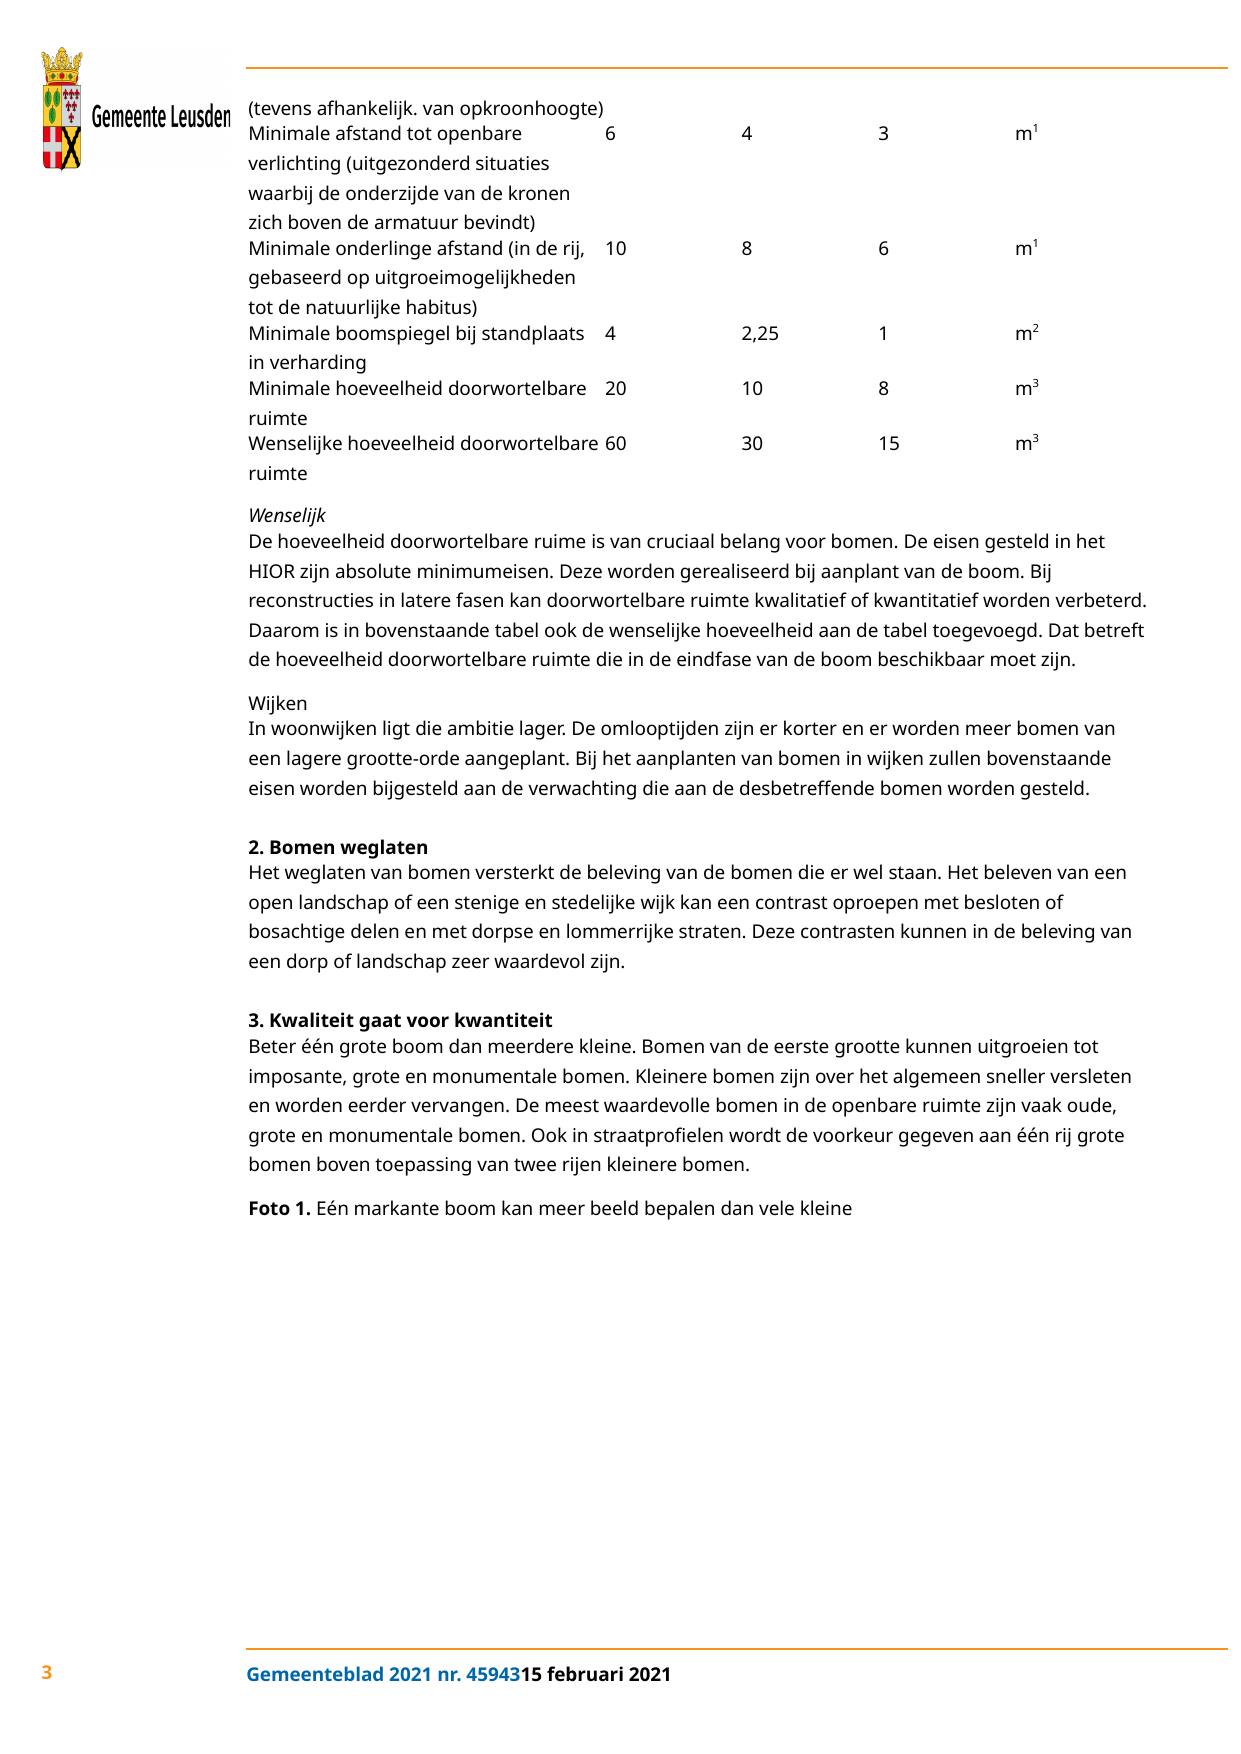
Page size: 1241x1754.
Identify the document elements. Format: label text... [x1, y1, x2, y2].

text 2. Bomen weglaten [248, 834, 1152, 859]
table_cell Minimale onderlinge afstand (in de rij, gebaseerd op uitgroeimogelijkheden tot de natuurlijke habitus) [248, 235, 605, 320]
text Beter één grote boom dan meerdere kleine. Bomen van de eerste grootte kunnen uitgroeien tot imposante, grote en monumentale bomen. Kleinere bomen zijn over het algemeen sneller versleten en worden eerder vervangen. De meest waardevolle bomen in de openbare ruimte zijn vaak oude, grote en monumentale bomen. Ook in straatprofielen wordt de voorkeur gegeven aan één rij grote bomen boven toepassing van twee rijen kleinere bomen. [248, 1033, 1152, 1177]
table_cell m3 [1015, 375, 1152, 431]
table_cell [1015, 95, 1152, 121]
table_cell 2,25 [741, 320, 878, 375]
text In woonwijken ligt die ambitie lager. De omlooptijden zijn er korter en er worden meer bomen van een lagere grootte-orde aangeplant. Bij het aanplanten van bomen in wijken zullen bovenstaande eisen worden bijgesteld aan de verwachting die aan de desbetreffende bomen worden gesteld. [248, 716, 1152, 800]
text Het weglaten van bomen versterkt de beleving van de bomen die er wel staan. Het beleven van een open landschap of een stenige en stedelijke wijk kan een contrast oproepen met besloten of bosachtige delen en met dorpse en lommerrijke straten. Deze contrasten kunnen in de beleving van een dorp of landschap zeer waardevol zijn. [248, 859, 1152, 974]
table_cell 3 [878, 121, 1015, 235]
table_cell [605, 95, 741, 121]
table_cell 20 [605, 375, 741, 431]
table_cell 1 [878, 320, 1015, 375]
table_cell 8 [741, 235, 878, 320]
table_cell m1 [1015, 235, 1152, 320]
table_cell Minimale boomspiegel bij standplaats in verharding [248, 320, 605, 375]
table_cell [741, 95, 878, 121]
table_cell m2 [1015, 320, 1152, 375]
table_cell Minimale hoeveelheid doorwortelbare ruimte [248, 375, 605, 431]
table_cell 10 [605, 235, 741, 320]
picture [41, 47, 231, 172]
text Wenselijk [248, 503, 1152, 528]
table_cell m3 [1015, 431, 1152, 486]
table_cell Wenselijke hoeveelheid doorwortelbare ruimte [248, 431, 605, 486]
table_cell 6 [878, 235, 1015, 320]
text De hoeveelheid doorwortelbare ruime is van cruciaal belang voor bomen. De eisen gesteld in het HIOR zijn absolute minimumeisen. Deze worden gerealiseerd bij aanplant van de boom. Bij reconstructies in latere fasen kan doorwortelbare ruimte kwalitatief of kwantitatief worden verbeterd. Daarom is in bovenstaande tabel ook de wenselijke hoeveelheid aan de tabel toegevoegd. Dat betreft de hoeveelheid doorwortelbare ruimte die in de eindfase van de boom beschikbaar moet zijn. [248, 528, 1152, 672]
table_cell [878, 95, 1015, 121]
table_cell 15 [878, 431, 1015, 486]
table_cell 4 [605, 320, 741, 375]
text Wijken [248, 690, 1152, 716]
table_cell Minimale afstand tot openbare verlichting (uitgezonderd situaties waarbij de onderzijde van de kronen zich boven de armatuur bevindt) [248, 121, 605, 235]
table_cell 60 [605, 431, 741, 486]
table_cell 30 [741, 431, 878, 486]
table_cell 10 [741, 375, 878, 431]
table_cell 8 [878, 375, 1015, 431]
text Foto 1. Eén markante boom kan meer beeld bepalen dan vele kleine [248, 1195, 1152, 1220]
table_cell (tevens afhankelijk. van opkroonhoogte) [248, 95, 605, 121]
table_cell m1 [1015, 121, 1152, 235]
text 3. Kwaliteit gaat voor kwantiteit [248, 1007, 1152, 1033]
table_cell 6 [605, 121, 741, 235]
table_cell 4 [741, 121, 878, 235]
